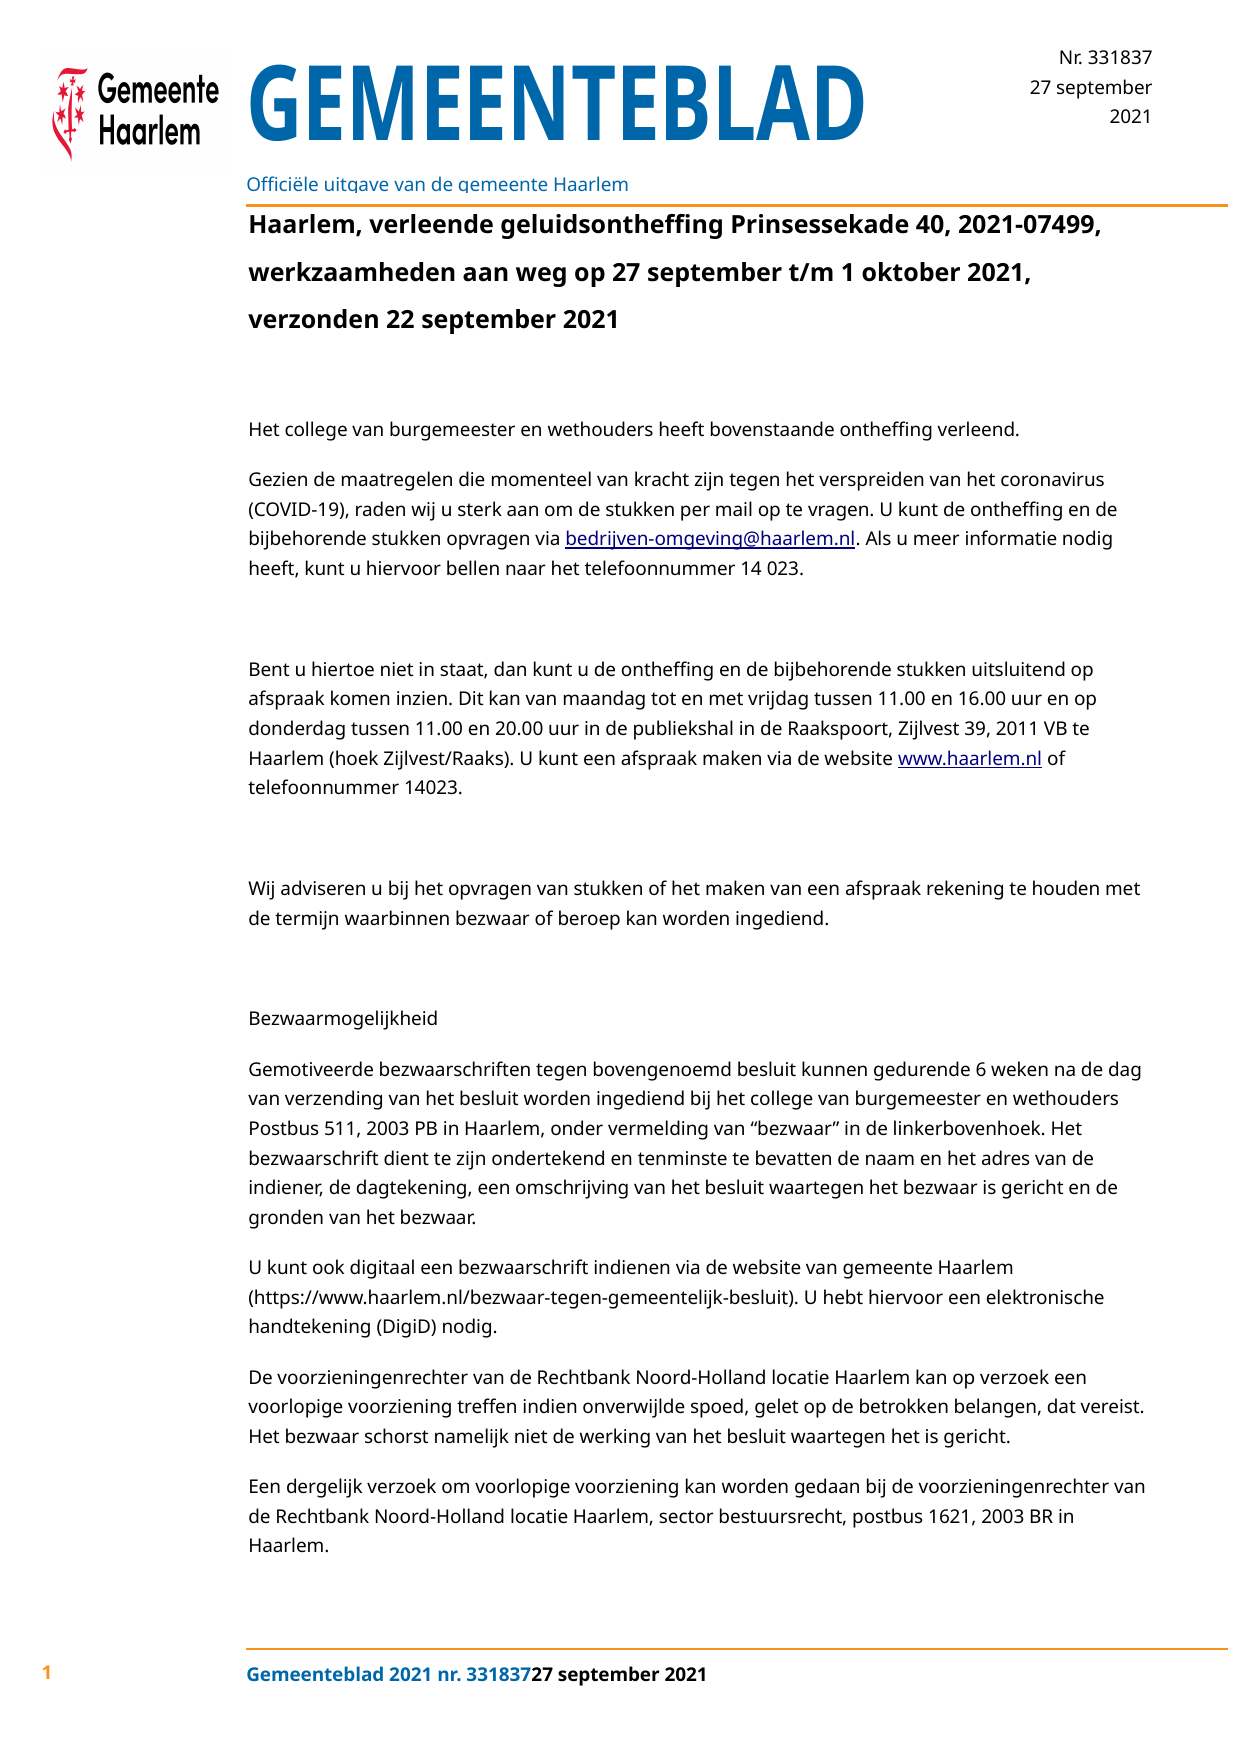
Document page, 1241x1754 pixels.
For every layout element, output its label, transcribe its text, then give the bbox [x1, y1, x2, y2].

text Wij adviseren u bij het opvragen van stukken of het maken van een afspraak rekening te houden met de termijn waarbinnen bezwaar of beroep kan worden ingediend. [248, 875, 1152, 930]
text De voorzieningenrechter van de Rechtbank Noord-Holland locatie Haarlem kan op verzoek een voorlopige voorziening treffen indien onverwijlde spoed, gelet op de betrokken belangen, dat vereist. Het bezwaar schorst namelijk niet de werking van het besluit waartegen het is gericht. [248, 1364, 1152, 1449]
text Gezien de maatregelen die momenteel van kracht zijn tegen het verspreiden van het coronavirus (COVID-19), raden wij u sterk aan om de stukken per mail op te vragen. U kunt de ontheffing en de bijbehorende stukken opvragen via bedrijven-omgeving@haarlem.nl. Als u meer informatie nodig heeft, kunt u hiervoor bellen naar het telefoonnummer 14 023. [248, 466, 1152, 581]
text U kunt ook digitaal een bezwaarschrift indienen via de website van gemeente Haarlem (https://www.haarlem.nl/bezwaar-tegen-gemeentelijk-besluit). U hebt hiervoor een elektronische handtekening (DigiD) nodig. [248, 1254, 1152, 1339]
text Bezwaarmogelijkheid [248, 1006, 1152, 1031]
text Bent u hiertoe niet in staat, dan kunt u de ontheffing en de bijbehorende stukken uitsluitend op afspraak komen inzien. Dit kan van maandag tot en met vrijdag tussen 11.00 en 16.00 uur en op donderdag tussen 11.00 en 20.00 uur in de publiekshal in de Raakspoort, Zijlvest 39, 2011 VB te Haarlem (hoek Zijlvest/Raaks). U kunt een afspraak maken via de website www.haarlem.nl of telefoonnummer 14023. [248, 656, 1152, 800]
text Een dergelijk verzoek om voorlopige voorziening kan worden gedaan bij de voorzieningenrechter van de Rechtbank Noord-Holland locatie Haarlem, sector bestuursrecht, postbus 1621, 2003 BR in Haarlem. [248, 1473, 1152, 1558]
text Haarlem, verleende geluidsontheffing Prinsessekade 40, 2021-07499, werkzaamheden aan weg op 27 september t/m 1 oktober 2021, verzonden 22 september 2021 [248, 207, 1152, 336]
text Gemotiveerde bezwaarschriften tegen bovengenoemd besluit kunnen gedurende 6 weken na de dag van verzending van het besluit worden ingediend bij het college van burgemeester en wethouders Postbus 511, 2003 PB in Haarlem, onder vermelding van “bezwaar” in de linkerbovenhoek. Het bezwaarschrift dient te zijn ondertekend en tenminste te bevatten de naam en het adres van de indiener, de dagtekening, een omschrijving van het besluit waartegen het bezwaar is gericht en de gronden van het bezwaar. [248, 1056, 1152, 1229]
picture [41, 47, 231, 172]
text Het college van burgemeester en wethouders heeft bovenstaande ontheffing verleend. [248, 416, 1152, 442]
